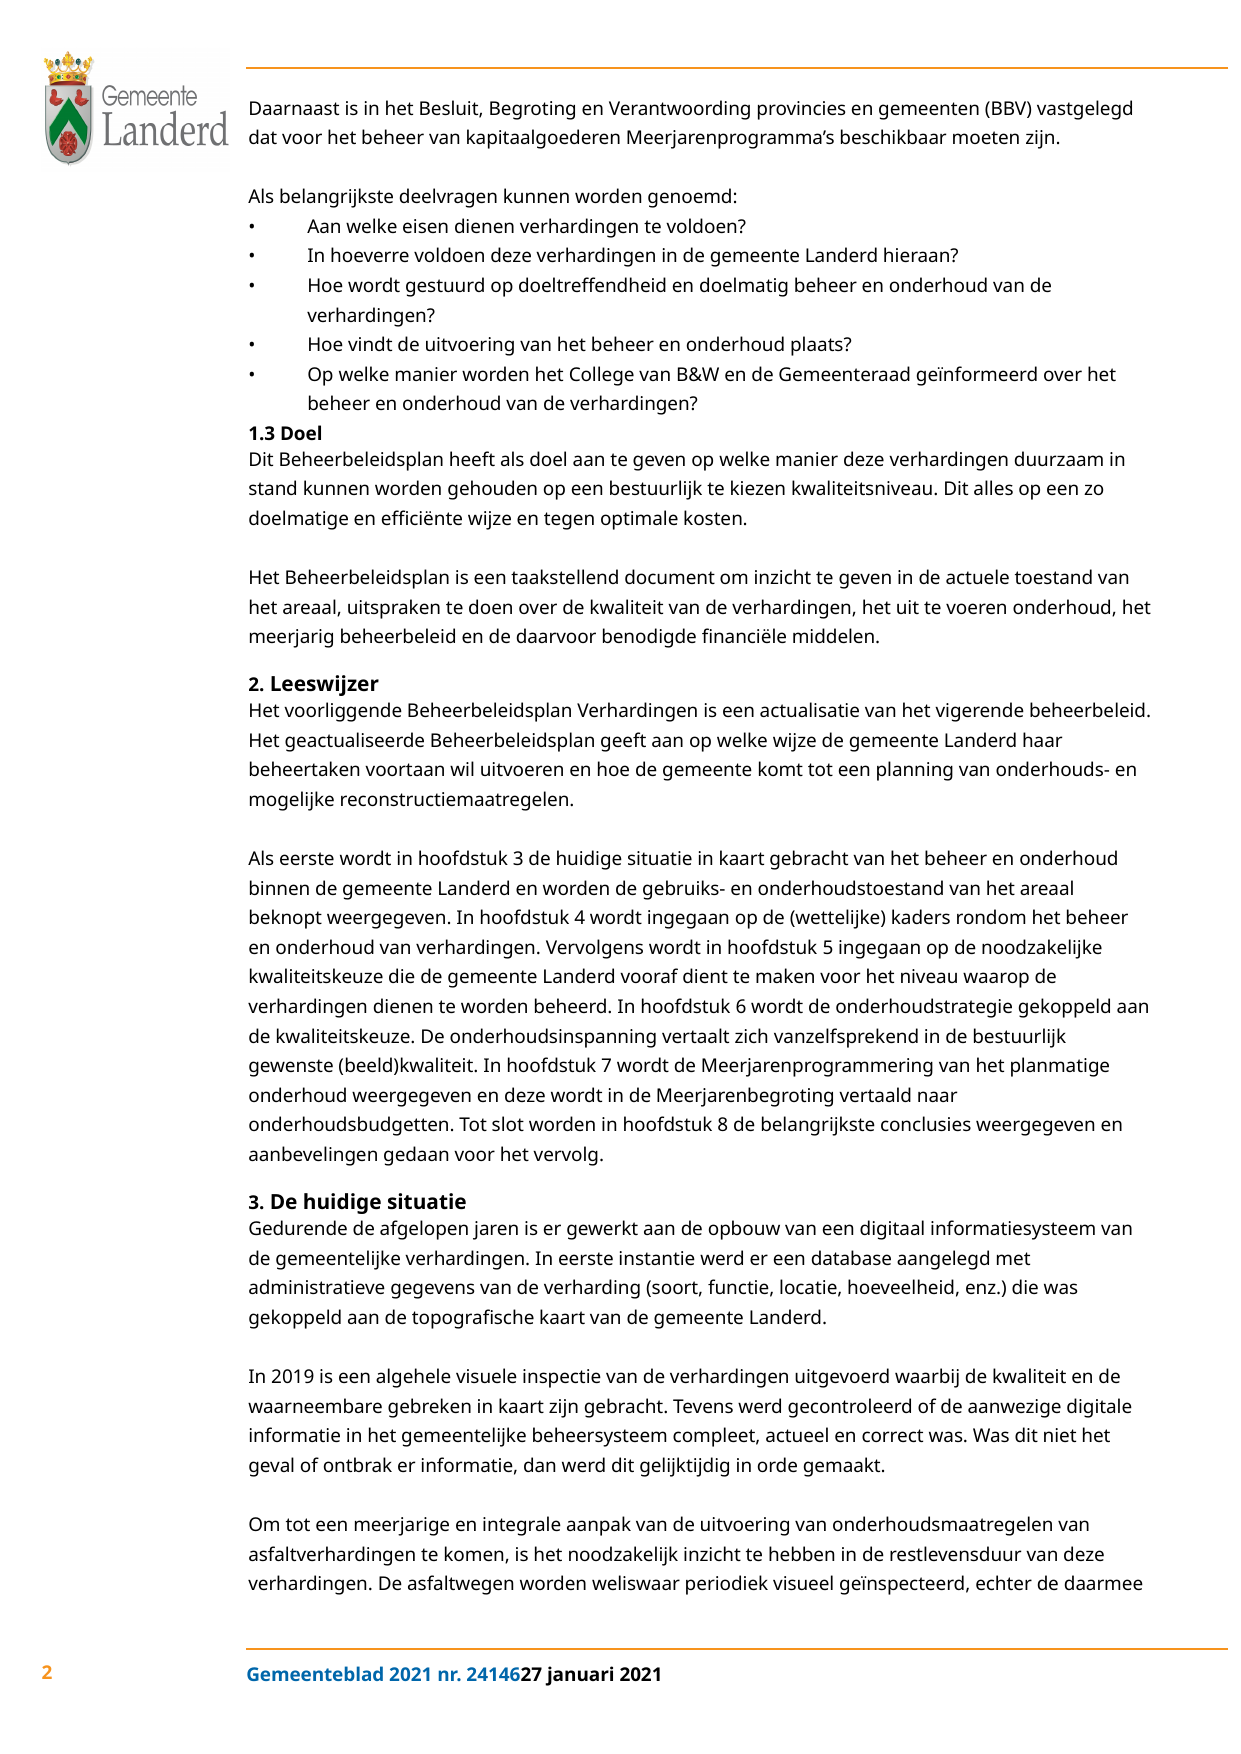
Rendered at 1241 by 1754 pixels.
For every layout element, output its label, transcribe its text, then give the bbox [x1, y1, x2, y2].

text Daarnaast is in het Besluit, Begroting en Verantwoording provincies en gemeenten (BBV) vastgelegd dat voor het beheer van kapitaalgoederen Meerjarenprogramma’s beschikbaar moeten zijn. [248, 95, 1152, 150]
text 1.3 Doel [248, 420, 1152, 446]
text 3. De huidige situatie [248, 1187, 1152, 1215]
list Op welke manier worden het College van B&W en de Gemeenteraad geïnformeerd over het beheer en onderhoud van de verhardingen? [248, 361, 1152, 416]
text 2. Leeswijzer [248, 669, 1152, 697]
list Hoe vindt de uitvoering van het beheer en onderhoud plaats? [248, 331, 1152, 357]
text Het voorliggende Beheerbeleidsplan Verhardingen is een actualisatie van het vigerende beheerbeleid. Het geactualiseerde Beheerbeleidsplan geeft aan op welke wijze de gemeente Landerd haar beheertaken voortaan wil uitvoeren en hoe de gemeente komt tot een planning van onderhouds- en mogelijke reconstructiemaatregelen. [248, 697, 1152, 812]
text Als belangrijkste deelvragen kunnen worden genoemd: [248, 183, 1152, 209]
list In hoeverre voldoen deze verhardingen in de gemeente Landerd hieraan? [248, 243, 1152, 268]
text Als eerste wordt in hoofdstuk 3 de huidige situatie in kaart gebracht van het beheer en onderhoud binnen de gemeente Landerd en worden de gebruiks- en onderhoudstoestand van het areaal beknopt weergegeven. In hoofdstuk 4 wordt ingegaan op de (wettelijke) kaders rondom het beheer en onderhoud van verhardingen. Vervolgens wordt in hoofdstuk 5 ingegaan op de noodzakelijke kwaliteitskeuze die de gemeente Landerd vooraf dient te maken voor het niveau waarop de verhardingen dienen te worden beheerd. In hoofdstuk 6 wordt de onderhoudstrategie gekoppeld aan de kwaliteitskeuze. De onderhoudsinspanning vertaalt zich vanzelfsprekend in de bestuurlijk gewenste (beeld)kwaliteit. In hoofdstuk 7 wordt de Meerjarenprogrammering van het planmatige onderhoud weergegeven en deze wordt in de Meerjarenbegroting vertaald naar onderhoudsbudgetten. Tot slot worden in hoofdstuk 8 de belangrijkste conclusies weergegeven en aanbevelingen gedaan voor het vervolg. [248, 845, 1152, 1167]
list Aan welke eisen dienen verhardingen te voldoen? [248, 213, 1152, 239]
text Het Beheerbeleidsplan is een taakstellend document om inzicht te geven in de actuele toestand van het areaal, uitspraken te doen over de kwaliteit van de verhardingen, het uit te voeren onderhoud, het meerjarig beheerbeleid en de daarvoor benodigde financiële middelen. [248, 564, 1152, 649]
text Dit Beheerbeleidsplan heeft als doel aan te geven op welke manier deze verhardingen duurzaam in stand kunnen worden gehouden op een bestuurlijk te kiezen kwaliteitsniveau. Dit alles op een zo doelmatige en efficiënte wijze en tegen optimale kosten. [248, 446, 1152, 531]
list Hoe wordt gestuurd op doeltreffendheid en doelmatig beheer en onderhoud van de verhardingen? [248, 272, 1152, 328]
text Om tot een meerjarige en integrale aanpak van de uitvoering van onderhoudsmaatregelen van asfaltverhardingen te komen, is het noodzakelijk inzicht te hebben in de restlevensduur van deze verhardingen. De asfaltwegen worden weliswaar periodiek visueel geïnspecteerd, echter de daarmee [248, 1511, 1152, 1596]
text In 2019 is een algehele visuele inspectie van de verhardingen uitgevoerd waarbij de kwaliteit en de waarneembare gebreken in kaart zijn gebracht. Tevens werd gecontroleerd of de aanwezige digitale informatie in het gemeentelijke beheersysteem compleet, actueel en correct was. Was dit niet het geval of ontbrak er informatie, dan werd dit gelijktijdig in orde gemaakt. [248, 1363, 1152, 1478]
picture [41, 47, 231, 172]
text Gedurende de afgelopen jaren is er gewerkt aan de opbouw van een digitaal informatiesysteem van de gemeentelijke verhardingen. In eerste instantie werd er een database aangelegd met administratieve gegevens van de verharding (soort, functie, locatie, hoeveelheid, enz.) die was gekoppeld aan de topografische kaart van de gemeente Landerd. [248, 1215, 1152, 1330]
